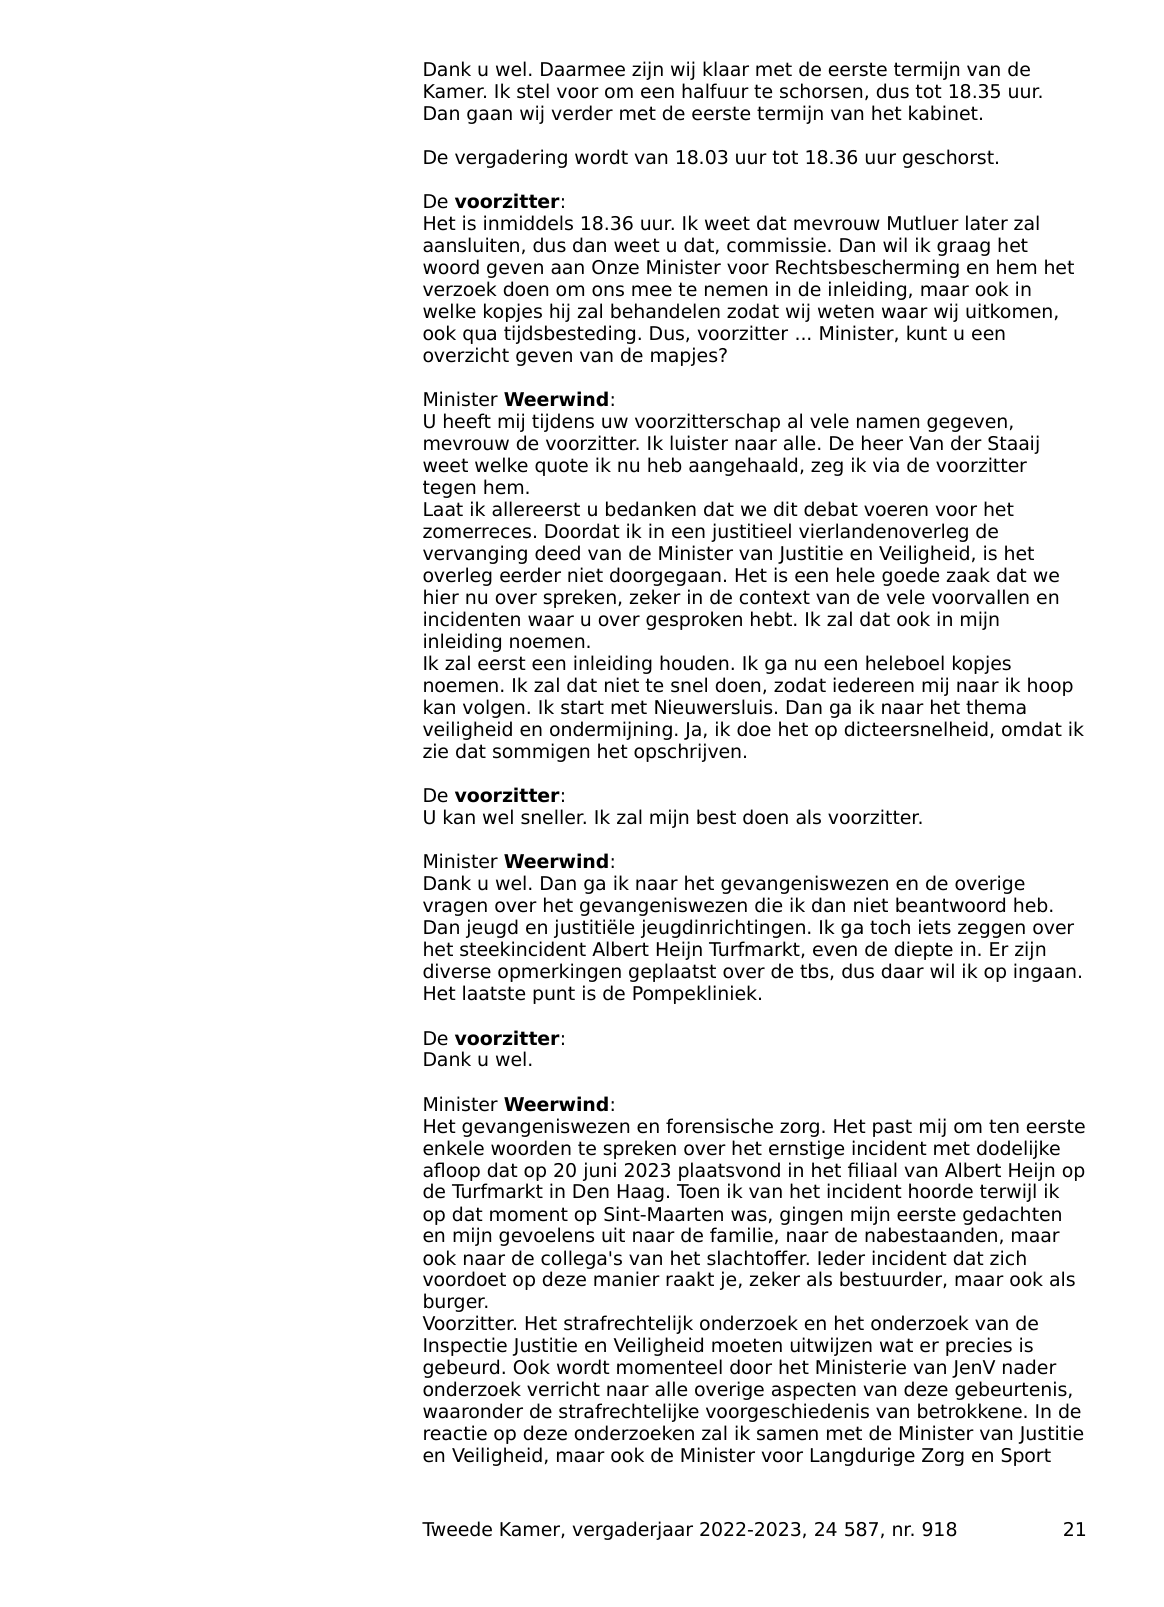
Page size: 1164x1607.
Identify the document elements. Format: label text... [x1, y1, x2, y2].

text Laat ik allereerst u bedanken dat we dit debat voeren voor het zomerreces. Doordat ik in een justitieel vierlandenoverleg de vervanging deed van de Minister van Justitie en Veiligheid, is het overleg eerder niet doorgegaan. Het is een hele goede zaak dat we hier nu over spreken, zeker in de context van de vele voorvallen en incidenten waar u over gesproken hebt. Ik zal dat ook in mijn inleiding noemen. [422, 499, 1087, 653]
text De vergadering wordt van 18.03 uur tot 18.36 uur geschorst. [422, 147, 1087, 169]
text Het gevangeniswezen en forensische zorg. Het past mij om ten eerste enkele woorden te spreken over het ernstige incident met dodelijke afloop dat op 20 juni 2023 plaatsvond in het filiaal van Albert Heijn op de Turfmarkt in Den Haag. Toen ik van het incident hoorde terwijl ik op dat moment op Sint-Maarten was, gingen mijn eerste gedachten en mijn gevoelens uit naar de familie, naar de nabestaanden, maar ook naar de collega's van het slachtoffer. Ieder incident dat zich voordoet op deze manier raakt je, zeker als bestuurder, maar ook als burger. [422, 1116, 1087, 1313]
text Minister Weerwind: [422, 851, 1087, 873]
text Voorzitter. Het strafrechtelijk onderzoek en het onderzoek van de Inspectie Justitie en Veiligheid moeten uitwijzen wat er precies is gebeurd. Ook wordt momenteel door het Ministerie van JenV nader onderzoek verricht naar alle overige aspecten van deze gebeurtenis, waaronder de strafrechtelijke voorgeschiedenis van betrokkene. In de reactie op deze onderzoeken zal ik samen met de Minister van Justitie en Veiligheid, maar ook de Minister voor Langdurige Zorg en Sport [422, 1313, 1087, 1467]
text Het is inmiddels 18.36 uur. Ik weet dat mevrouw Mutluer later zal aansluiten, dus dan weet u dat, commissie. Dan wil ik graag het woord geven aan Onze Minister voor Rechtsbescherming en hem het verzoek doen om ons mee te nemen in de inleiding, maar ook in welke kopjes hij zal behandelen zodat wij weten waar wij uitkomen, ook qua tijdsbesteding. Dus, voorzitter ... Minister, kunt u een overzicht geven van de mapjes? [422, 213, 1087, 367]
text U kan wel sneller. Ik zal mijn best doen als voorzitter. [422, 807, 1087, 829]
text Minister Weerwind: [422, 1093, 1087, 1116]
text Dank u wel. Daarmee zijn wij klaar met de eerste termijn van de Kamer. Ik stel voor om een halfuur te schorsen, dus tot 18.35 uur. Dan gaan wij verder met de eerste termijn van het kabinet. [422, 59, 1087, 125]
text Dank u wel. Dan ga ik naar het gevangeniswezen en de overige vragen over het gevangeniswezen die ik dan niet beantwoord heb. Dan jeugd en justitiële jeugdinrichtingen. Ik ga toch iets zeggen over het steekincident Albert Heijn Turfmarkt, even de diepte in. Er zijn diverse opmerkingen geplaatst over de tbs, dus daar wil ik op ingaan. Het laatste punt is de Pompekliniek. [422, 873, 1087, 1005]
text Dank u wel. [422, 1049, 1087, 1071]
text De voorzitter: [422, 785, 1087, 807]
text U heeft mij tijdens uw voorzitterschap al vele namen gegeven, mevrouw de voorzitter. Ik luister naar alle. De heer Van der Staaij weet welke quote ik nu heb aangehaald, zeg ik via de voorzitter tegen hem. [422, 411, 1087, 499]
text Minister Weerwind: [422, 389, 1087, 411]
text De voorzitter: [422, 1027, 1087, 1049]
text De voorzitter: [422, 191, 1087, 213]
text Ik zal eerst een inleiding houden. Ik ga nu een heleboel kopjes noemen. Ik zal dat niet te snel doen, zodat iedereen mij naar ik hoop kan volgen. Ik start met Nieuwersluis. Dan ga ik naar het thema veiligheid en ondermijning. Ja, ik doe het op dicteersnelheid, omdat ik zie dat sommigen het opschrijven. [422, 653, 1087, 763]
